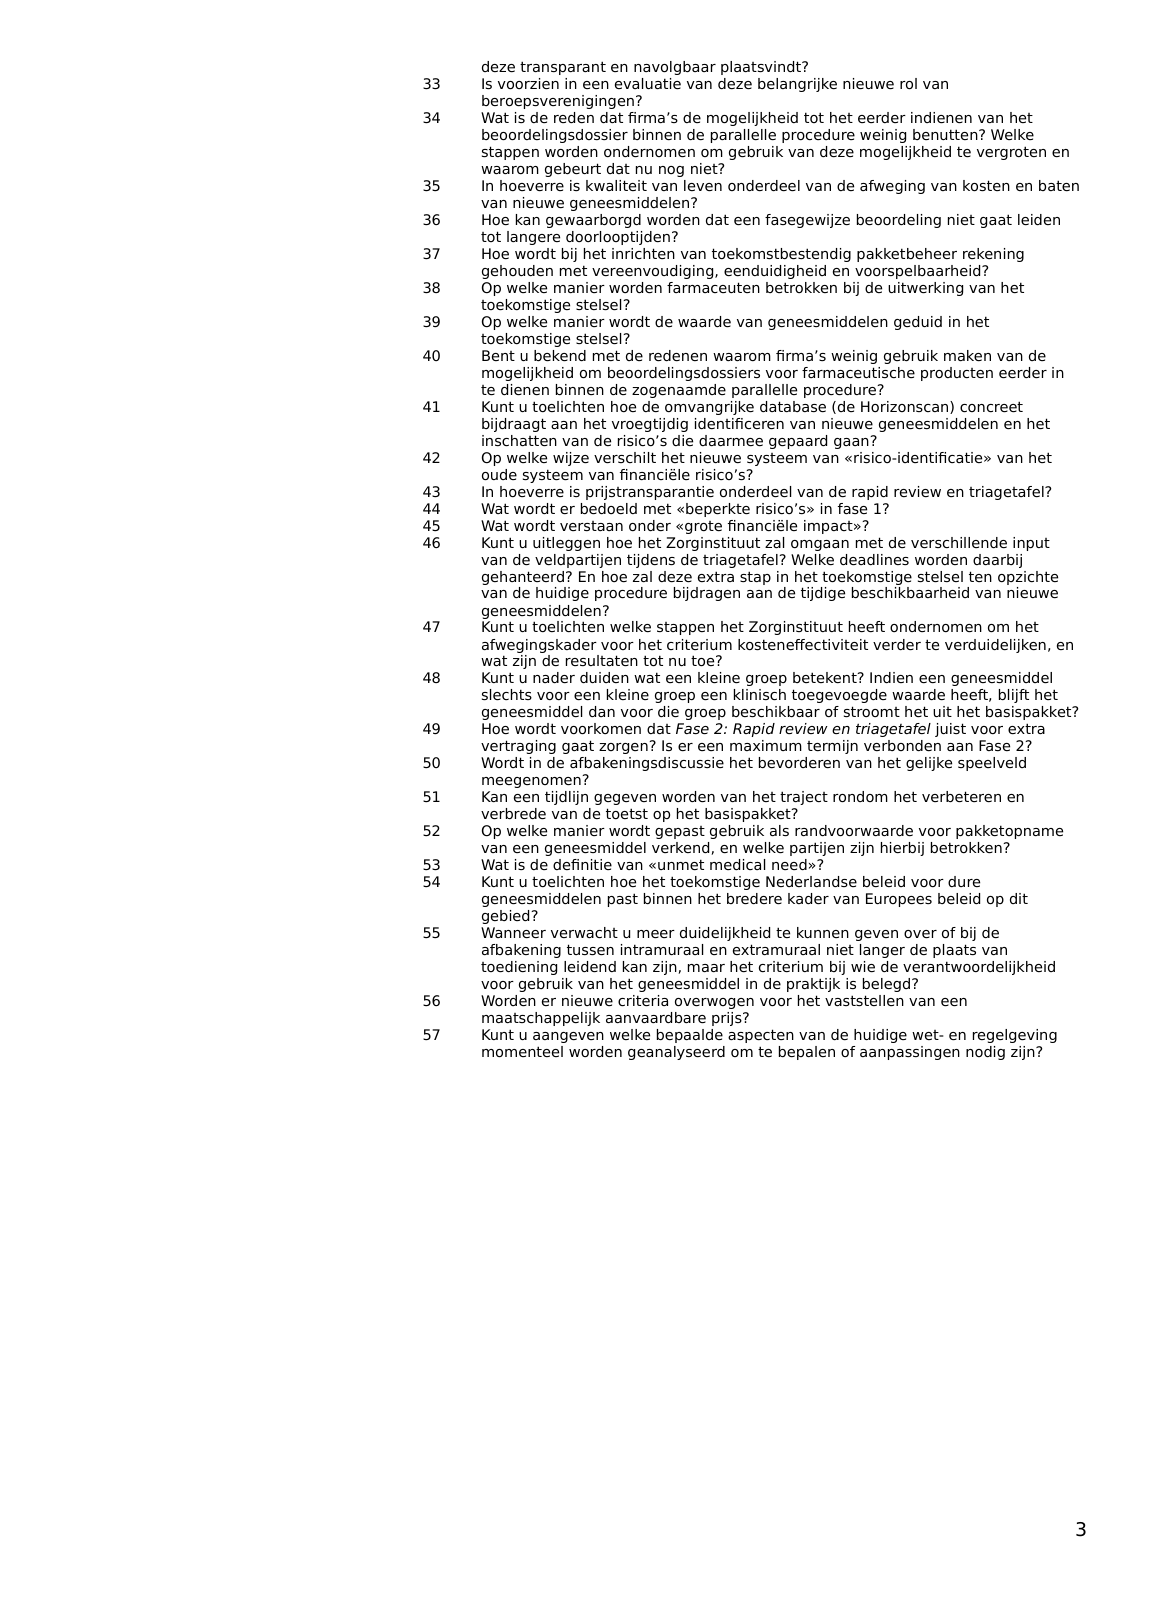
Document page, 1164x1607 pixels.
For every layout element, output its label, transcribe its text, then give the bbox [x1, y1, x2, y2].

table_cell Op welke wijze verschilt het nieuwe systeem van «risico-identificatie» van het oude systeem van financiële risico’s? [475, 450, 1087, 483]
table_cell In hoeverre is prijstransparantie onderdeel van de rapid review en triagetafel? [475, 484, 1087, 501]
table_cell 47 [422, 619, 475, 670]
table_cell Hoe kan gewaarborgd worden dat een fasegewijze beoordeling niet gaat leiden tot langere doorlooptijden? [475, 212, 1087, 246]
table_cell Wat is de reden dat firma’s de mogelijkheid tot het eerder indienen van het beoordelingsdossier binnen de parallelle procedure weinig benutten? Welke stappen worden ondernomen om gebruik van deze mogelijkheid te vergroten en waarom gebeurt dat nu nog niet? [475, 110, 1087, 178]
table_cell 50 [422, 755, 475, 789]
table_cell 34 [422, 110, 475, 178]
table_cell Wat is de definitie van «unmet medical need»? [475, 857, 1087, 874]
table_cell Hoe wordt voorkomen dat Fase 2: Rapid review en triagetafel juist voor extra vertraging gaat zorgen? Is er een maximum termijn verbonden aan Fase 2? [475, 721, 1087, 755]
table_cell Is voorzien in een evaluatie van deze belangrijke nieuwe rol van beroepsverenigingen? [475, 76, 1087, 110]
table_cell 45 [422, 518, 475, 534]
table_cell 39 [422, 314, 475, 348]
table_cell Kunt u toelichten hoe het toekomstige Nederlandse beleid voor dure geneesmiddelen past binnen het bredere kader van Europees beleid op dit gebied? [475, 874, 1087, 925]
table_cell 36 [422, 212, 475, 246]
table_cell Wanneer verwacht u meer duidelijkheid te kunnen geven over of bij de afbakening tussen intramuraal en extramuraal niet langer de plaats van toediening leidend kan zijn, maar het criterium bij wie de verantwoordelijkheid voor gebruik van het geneesmiddel in de praktijk is belegd? [475, 925, 1087, 993]
table_cell Kunt u toelichten welke stappen het Zorginstituut heeft ondernomen om het afwegingskader voor het criterium kosteneffectiviteit verder te verduidelijken, en wat zijn de resultaten tot nu toe? [475, 619, 1087, 670]
table_cell 41 [422, 399, 475, 449]
table_cell Hoe wordt bij het inrichten van toekomstbestendig pakketbeheer rekening gehouden met vereenvoudiging, eenduidigheid en voorspelbaarheid? [475, 246, 1087, 280]
table_cell 38 [422, 280, 475, 314]
table_cell Kunt u aangeven welke bepaalde aspecten van de huidige wet- en regelgeving momenteel worden geanalyseerd om te bepalen of aanpassingen nodig zijn? [475, 1027, 1087, 1061]
table_cell [422, 59, 475, 76]
table_cell 49 [422, 721, 475, 755]
table_cell 55 [422, 925, 475, 993]
table_cell 35 [422, 178, 475, 212]
table_cell Wat wordt er bedoeld met «beperkte risico’s» in fase 1? [475, 501, 1087, 517]
table_cell 40 [422, 348, 475, 399]
table_cell Op welke manier worden farmaceuten betrokken bij de uitwerking van het toekomstige stelsel? [475, 280, 1087, 314]
table_cell Kunt u uitleggen hoe het Zorginstituut zal omgaan met de verschillende input van de veldpartijen tijdens de triagetafel? Welke deadlines worden daarbij gehanteerd? En hoe zal deze extra stap in het toekomstige stelsel ten opzichte van de huidige procedure bijdragen aan de tijdige beschikbaarheid van nieuwe geneesmiddelen? [475, 535, 1087, 619]
table_cell Op welke manier wordt de waarde van geneesmiddelen geduid in het toekomstige stelsel? [475, 314, 1087, 348]
table_cell Kunt u nader duiden wat een kleine groep betekent? Indien een geneesmiddel slechts voor een kleine groep een klinisch toegevoegde waarde heeft, blijft het geneesmiddel dan voor die groep beschikbaar of stroomt het uit het basispakket? [475, 670, 1087, 721]
table_cell 54 [422, 874, 475, 925]
table_cell Kunt u toelichten hoe de omvangrijke database (de Horizonscan) concreet bijdraagt aan het vroegtijdig identificeren van nieuwe geneesmiddelen en het inschatten van de risico’s die daarmee gepaard gaan? [475, 399, 1087, 449]
table_cell Wordt in de afbakeningsdiscussie het bevorderen van het gelijke speelveld meegenomen? [475, 755, 1087, 789]
table_cell Wat wordt verstaan onder «grote financiële impact»? [475, 518, 1087, 534]
table_cell 51 [422, 789, 475, 823]
table_cell Op welke manier wordt gepast gebruik als randvoorwaarde voor pakketopname van een geneesmiddel verkend, en welke partijen zijn hierbij betrokken? [475, 823, 1087, 857]
table_cell 56 [422, 993, 475, 1027]
table_cell 42 [422, 450, 475, 483]
table_cell 53 [422, 857, 475, 874]
table_cell 48 [422, 670, 475, 721]
table_cell In hoeverre is kwaliteit van leven onderdeel van de afweging van kosten en baten van nieuwe geneesmiddelen? [475, 178, 1087, 212]
table_cell Bent u bekend met de redenen waarom firma’s weinig gebruik maken van de mogelijkheid om beoordelingsdossiers voor farmaceutische producten eerder in te dienen binnen de zogenaamde parallelle procedure? [475, 348, 1087, 399]
table_cell 46 [422, 535, 475, 619]
table_cell 57 [422, 1027, 475, 1061]
table_cell 44 [422, 501, 475, 517]
table_cell Worden er nieuwe criteria overwogen voor het vaststellen van een maatschappelijk aanvaardbare prijs? [475, 993, 1087, 1027]
table_cell 43 [422, 484, 475, 501]
table_cell 37 [422, 246, 475, 280]
table_cell Kan een tijdlijn gegeven worden van het traject rondom het verbeteren en verbrede van de toetst op het basispakket? [475, 789, 1087, 823]
table_cell 33 [422, 76, 475, 110]
table_cell 52 [422, 823, 475, 857]
table_cell deze transparant en navolgbaar plaatsvindt? [475, 59, 1087, 76]
